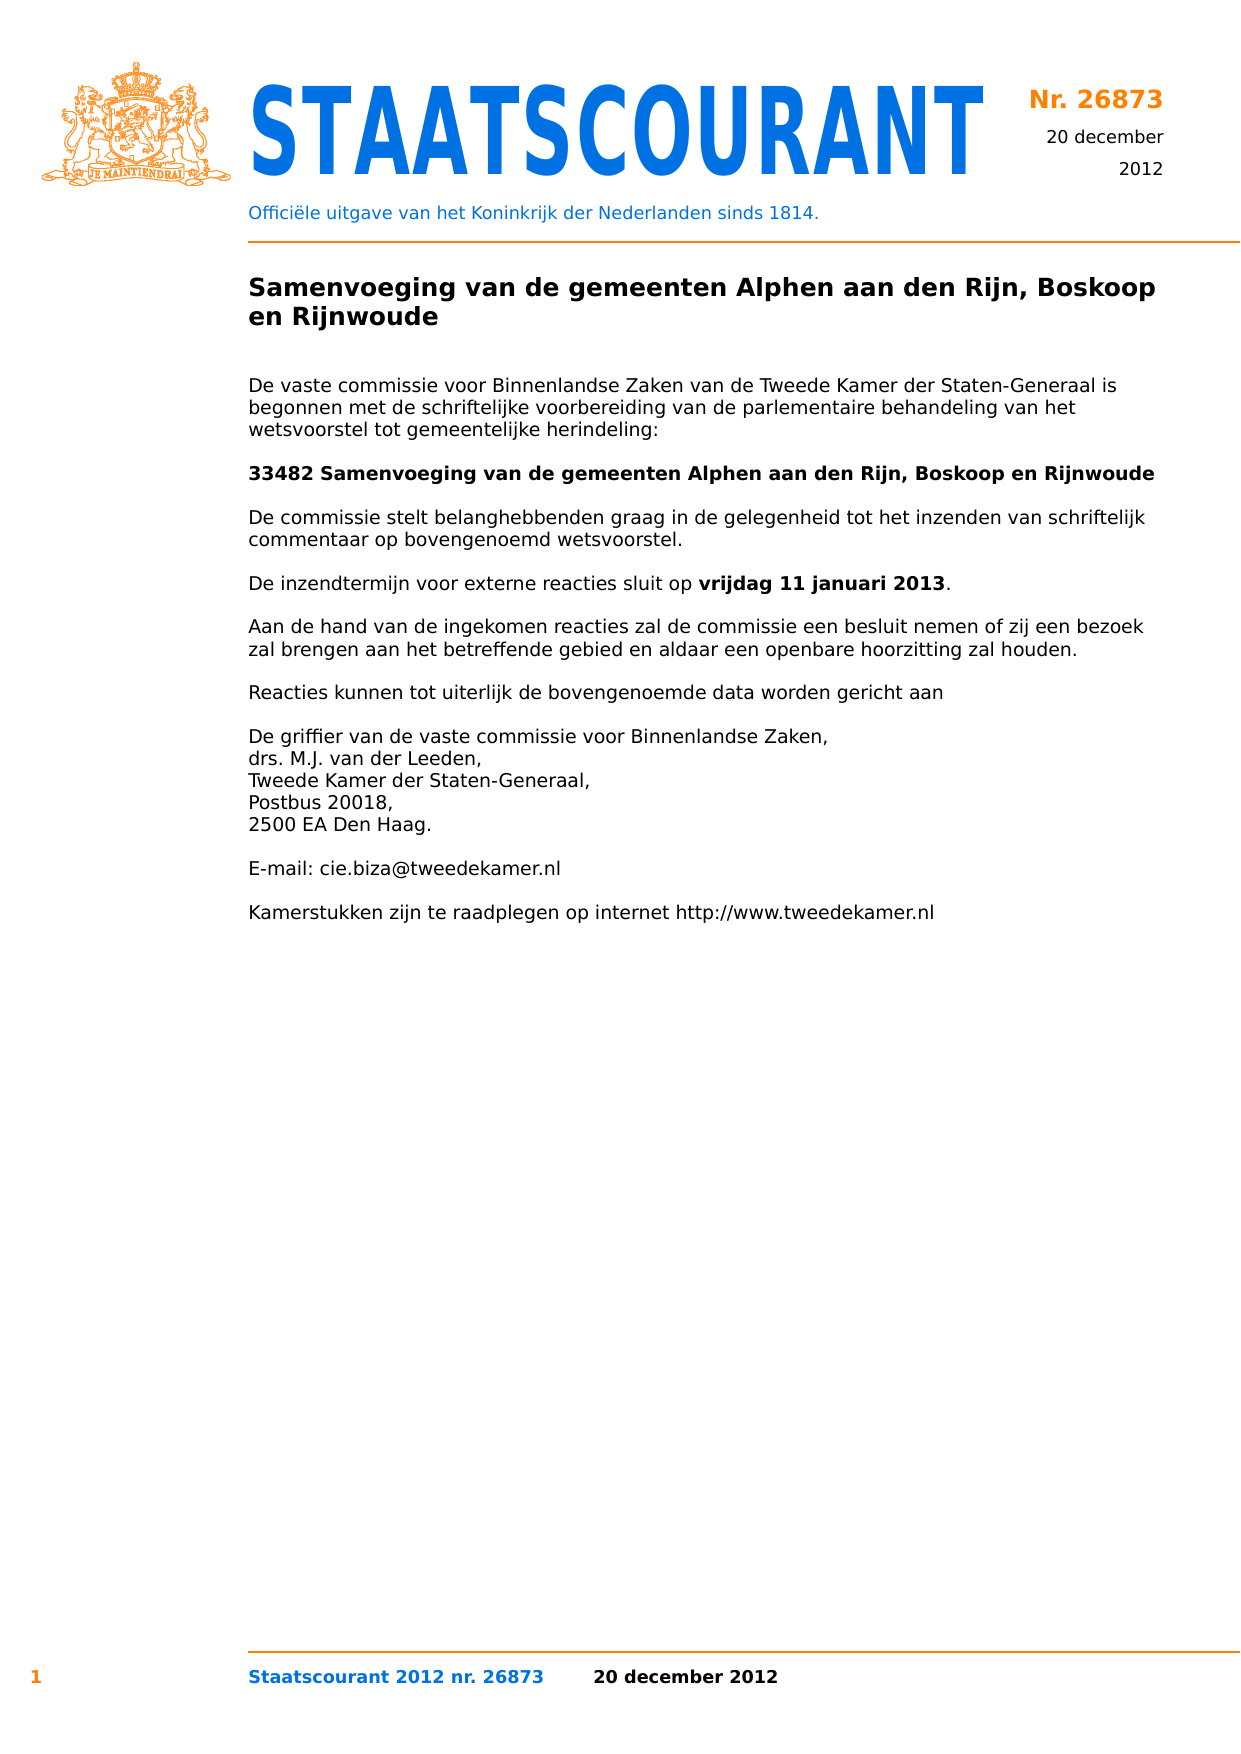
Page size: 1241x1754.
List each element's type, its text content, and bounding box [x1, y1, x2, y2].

table_header STAATSCOURANT [248, 62, 998, 203]
text 33482 Samenvoeging van de gemeenten Alphen aan den Rijn, Boskoop en Rijnwoude [248, 463, 1163, 485]
table_header Nr. 26873 [998, 62, 1240, 121]
text De vaste commissie voor Binnenlandse Zaken van de Tweede Kamer der Staten-Generaal is begonnen met de schriftelijke voorbereiding van de parlementaire behandeling van het wetsvoorstel tot gemeentelijke herindeling: [248, 375, 1163, 441]
table_cell 20 december [998, 121, 1240, 153]
text Tweede Kamer der Staten-Generaal, [248, 770, 1163, 792]
text E-mail: cie.biza@tweedekamer.nl [248, 858, 1163, 880]
table_cell 2012 [998, 153, 1240, 203]
text Postbus 20018, [248, 792, 1163, 814]
text Reacties kunnen tot uiterlijk de bovengenoemde data worden gericht aan [248, 682, 1163, 704]
picture [41, 62, 231, 186]
text drs. M.J. van der Leeden, [248, 748, 1163, 770]
table_header [25, 62, 248, 241]
text De commissie stelt belanghebbenden graag in de gelegenheid tot het inzenden van schriftelijk commentaar op bovengenoemd wetsvoorstel. [248, 507, 1163, 551]
text De inzendtermijn voor externe reacties sluit op vrijdag 11 januari 2013. [248, 573, 1163, 594]
text De griffier van de vaste commissie voor Binnenlandse Zaken, [248, 726, 1163, 748]
text Kamerstukken zijn te raadplegen op internet http://www.tweedekamer.nl [248, 902, 1163, 924]
table_cell Officiële uitgave van het Koninkrijk der Nederlanden sinds 1814. [248, 203, 1240, 241]
subtitle Samenvoeging van de gemeenten Alphen aan den Rijn, Boskoop en Rijnwoude [248, 273, 1163, 331]
text 2500 EA Den Haag. [248, 814, 1163, 836]
text Aan de hand van de ingekomen reacties zal de commissie een besluit nemen of zij een bezoek zal brengen aan het betreffende gebied en aldaar een openbare hoorzitting zal houden. [248, 616, 1163, 660]
